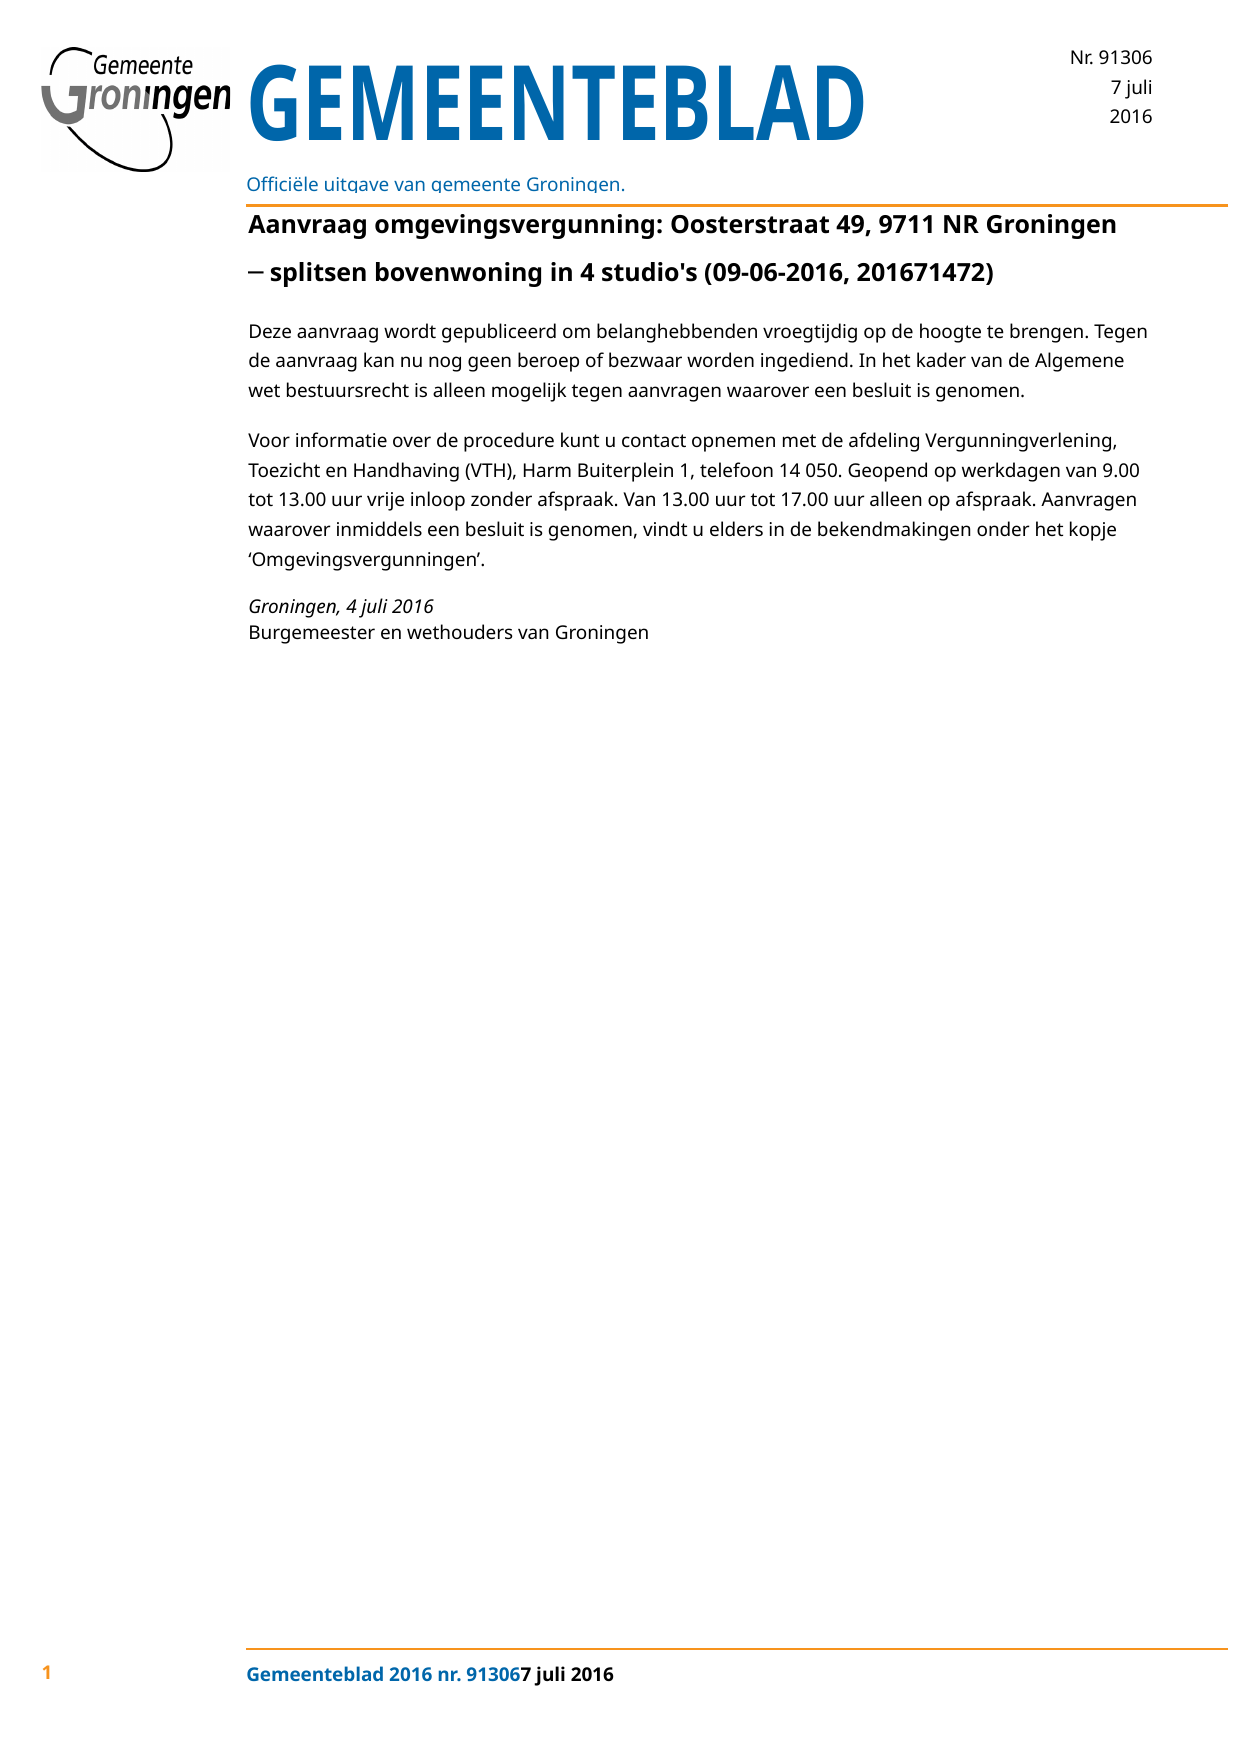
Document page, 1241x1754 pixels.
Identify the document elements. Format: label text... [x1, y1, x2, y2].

text Deze aanvraag wordt gepubliceerd om belanghebbenden vroegtijdig op de hoogte te brengen. Tegen de aanvraag kan nu nog geen beroep of bezwaar worden ingediend. In het kader van de Algemene wet bestuursrecht is alleen mogelijk tegen aanvragen waarover een besluit is genomen. [248, 318, 1152, 403]
text Voor informatie over de procedure kunt u contact opnemen met de afdeling Vergunningverlening, Toezicht en Handhaving (VTH), Harm Buiterplein 1, telefoon 14 050. Geopend op werkdagen van 9.00 tot 13.00 uur vrije inloop zonder afspraak. Van 13.00 uur tot 17.00 uur alleen op afspraak. Aanvragen waarover inmiddels een besluit is genomen, vindt u elders in de bekendmakingen onder het kopje ‘Omgevingsvergunningen’. [248, 427, 1152, 572]
picture [41, 47, 231, 172]
text Groningen, 4 juli 2016 [248, 594, 1152, 619]
text Aanvraag omgevingsvergunning: Oosterstraat 49, 9711 NR Groningen ─ splitsen bovenwoning in 4 studio's (09-06-2016, 201671472) [248, 207, 1152, 288]
text Burgemeester en wethouders van Groningen [248, 619, 1152, 645]
